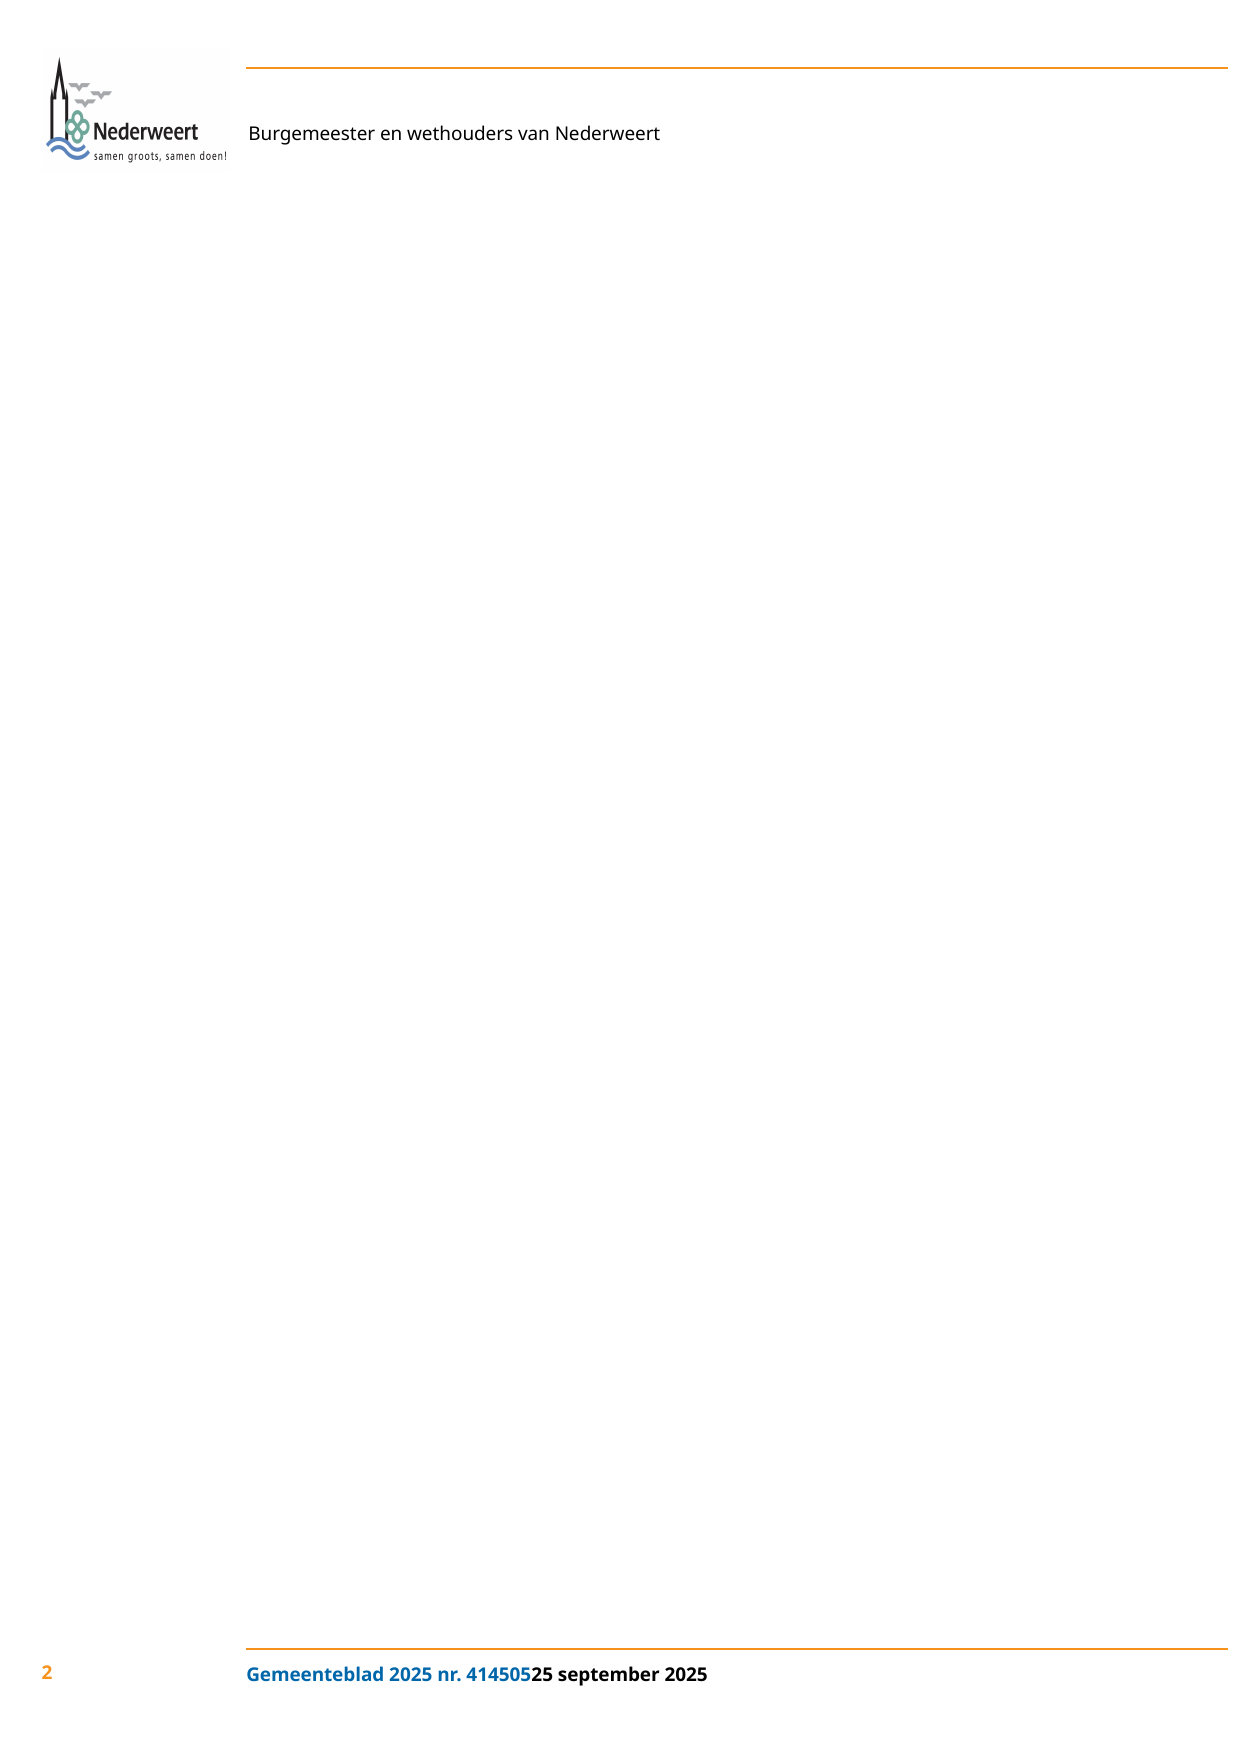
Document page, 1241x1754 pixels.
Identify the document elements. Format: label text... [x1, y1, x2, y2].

picture [41, 47, 231, 172]
text Burgemeester en wethouders van Nederweert [248, 121, 1152, 146]
